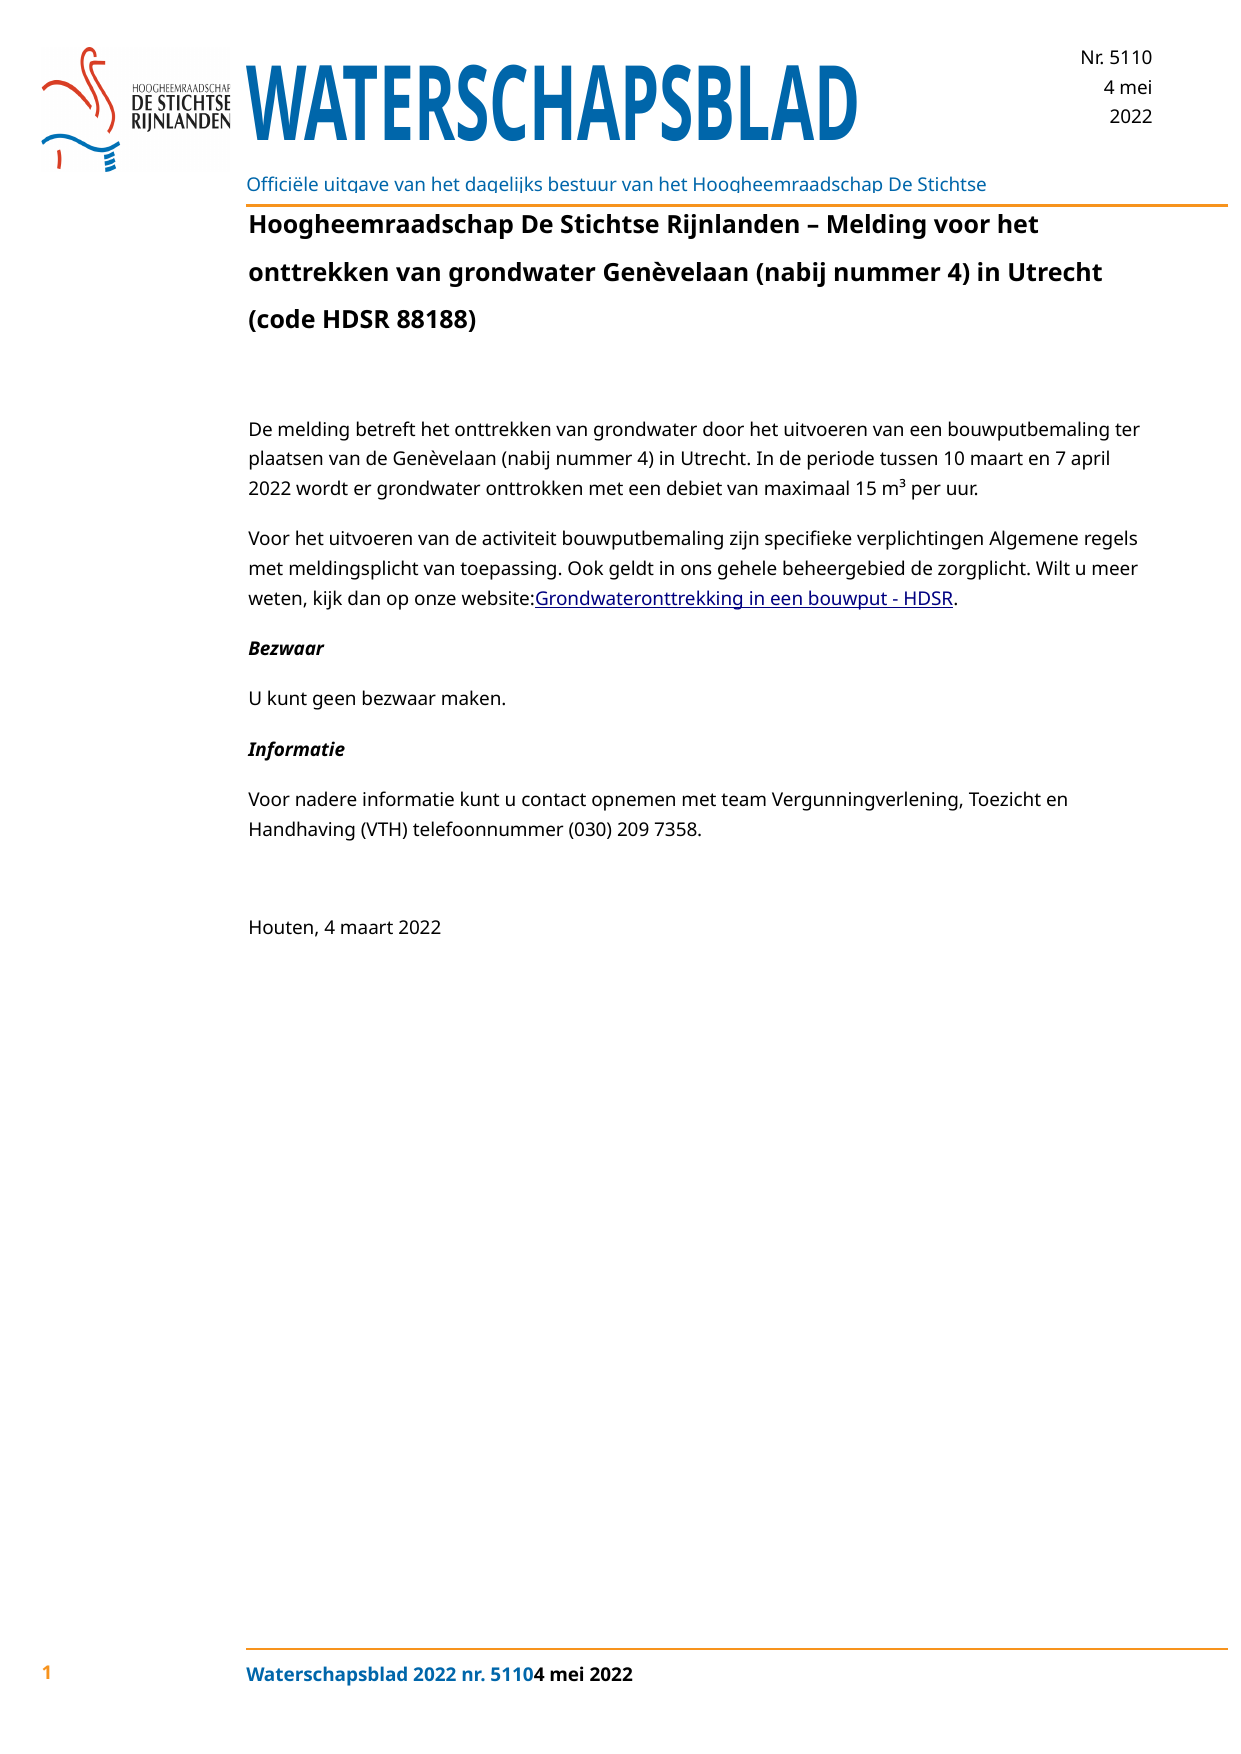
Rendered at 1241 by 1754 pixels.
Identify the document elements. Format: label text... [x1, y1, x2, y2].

text Bezwaar [248, 635, 1152, 661]
text Informatie [248, 736, 1152, 762]
text U kunt geen bezwaar maken. [248, 686, 1152, 711]
text Voor nadere informatie kunt u contact opnemen met team Vergunningverlening, Toezicht en Handhaving (VTH) telefoonnummer (030) 209 7358. [248, 786, 1152, 842]
text Voor het uitvoeren van de activiteit bouwputbemaling zijn specifieke verplichtingen Algemene regels met meldingsplicht van toepassing. Ook geldt in ons gehele beheergebied de zorgplicht. Wilt u meer weten, kijk dan op onze website:Grondwateronttrekking in een bouwput - HDSR. [248, 526, 1152, 610]
text Houten, 4 maart 2022 [248, 914, 1152, 940]
text De melding betreft het onttrekken van grondwater door het uitvoeren van een bouwputbemaling ter plaatsen van de Genèvelaan (nabij nummer 4) in Utrecht. In de periode tussen 10 maart en 7 april 2022 wordt er grondwater onttrokken met een debiet van maximaal 15 m³ per uur. [248, 416, 1152, 501]
picture [41, 47, 231, 172]
text Hoogheemraadschap De Stichtse Rijnlanden – Melding voor het onttrekken van grondwater Genèvelaan (nabij nummer 4) in Utrecht (code HDSR 88188) [248, 207, 1152, 336]
